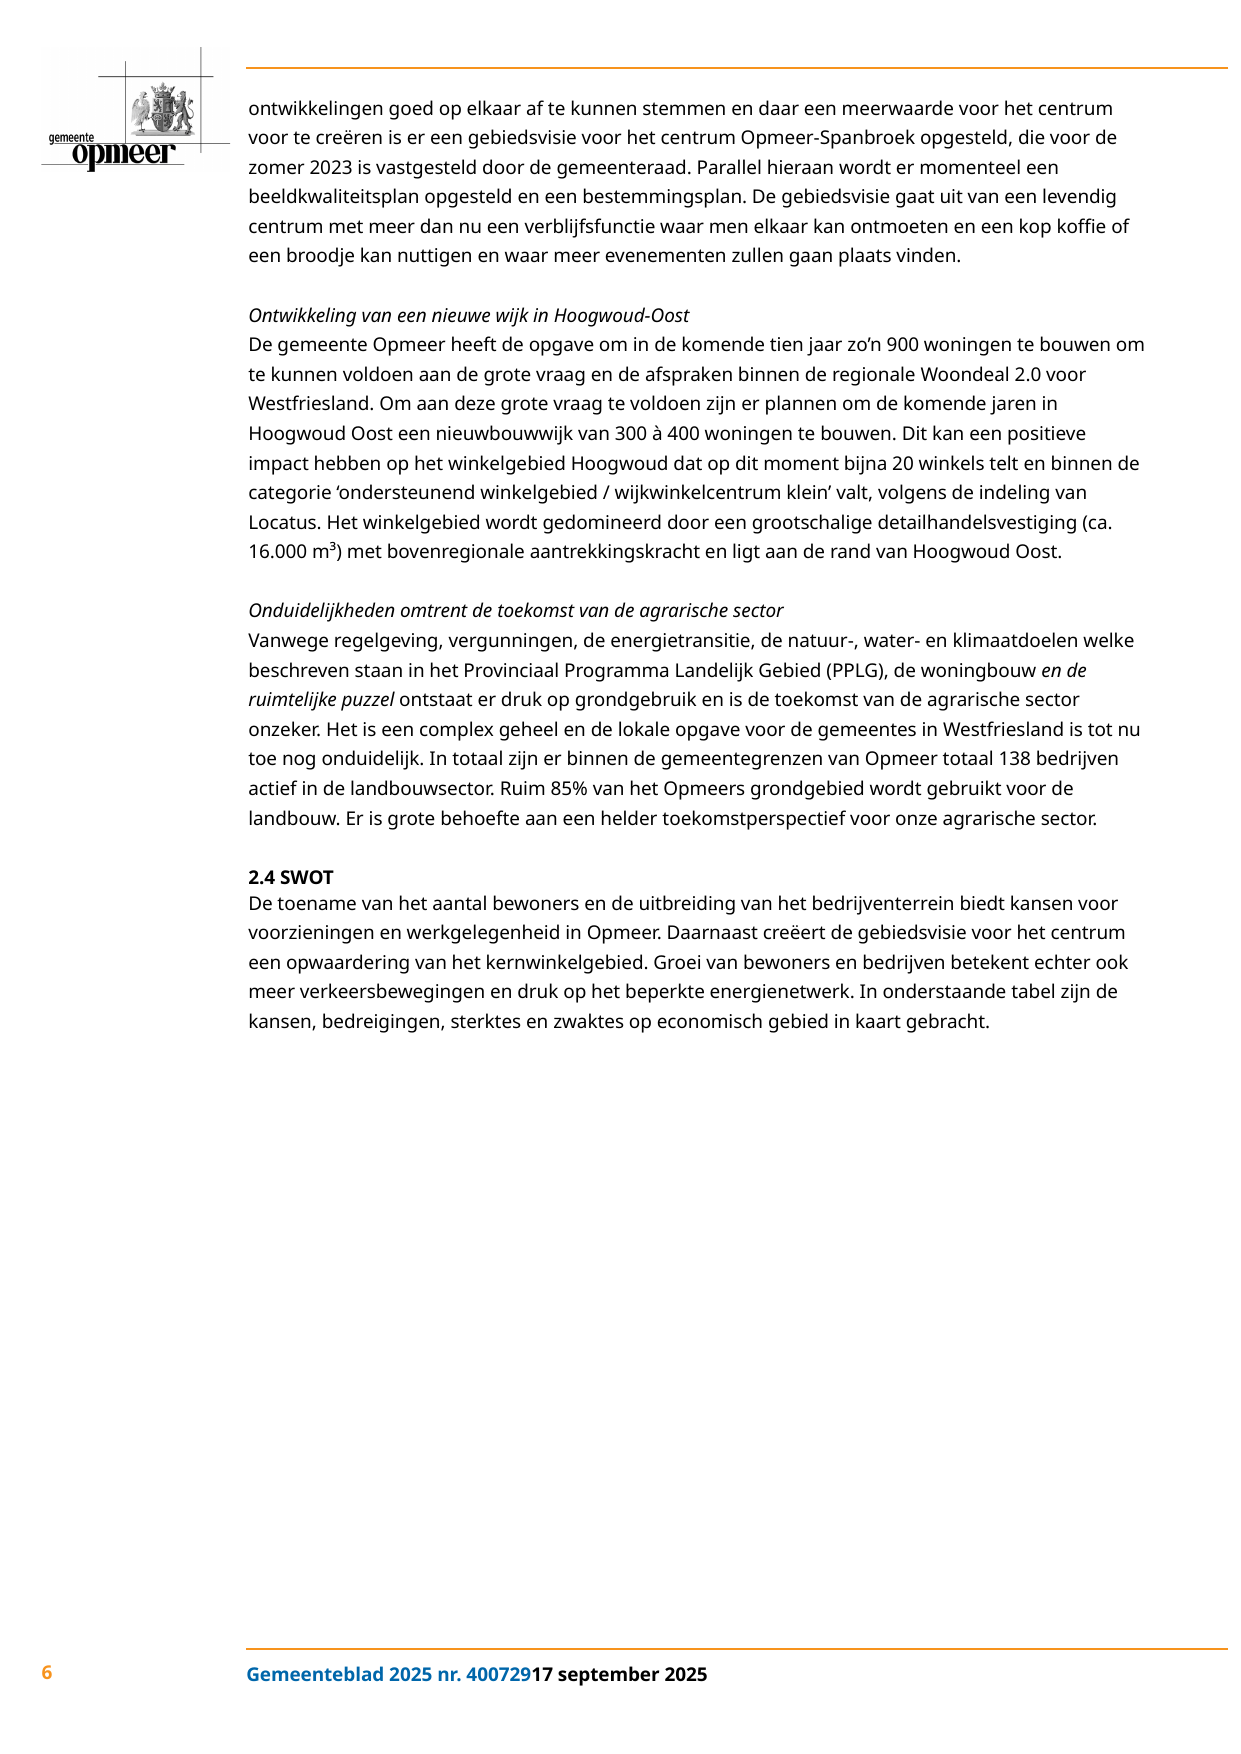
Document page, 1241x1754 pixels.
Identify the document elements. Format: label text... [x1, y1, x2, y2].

text Ontwikkeling van een nieuwe wijk in Hoogwoud-Oost [248, 302, 1152, 328]
text ontwikkelingen goed op elkaar af te kunnen stemmen en daar een meerwaarde voor het centrum voor te creëren is er een gebiedsvisie voor het centrum Opmeer-Spanbroek opgesteld, die voor de zomer 2023 is vastgesteld door de gemeenteraad. Parallel hieraan wordt er momenteel een beeldkwaliteitsplan opgesteld en een bestemmingsplan. De gebiedsvisie gaat uit van een levendig centrum met meer dan nu een verblijfsfunctie waar men elkaar kan ontmoeten en een kop koffie of een broodje kan nuttigen en waar meer evenementen zullen gaan plaats vinden. [248, 95, 1152, 268]
text 2.4 SWOT [248, 864, 1152, 890]
text Vanwege regelgeving, vergunningen, de energietransitie, de natuur-, water- en klimaatdoelen welke beschreven staan in het Provinciaal Programma Landelijk Gebied (PPLG), de woningbouw en de ruimtelijke puzzel ontstaat er druk op grondgebruik en is de toekomst van de agrarische sector onzeker. Het is een complex geheel en de lokale opgave voor de gemeentes in Westfriesland is tot nu toe nog onduidelijk. In totaal zijn er binnen de gemeentegrenzen van Opmeer totaal 138 bedrijven actief in de landbouwsector. Ruim 85% van het Opmeers grondgebied wordt gebruikt voor de landbouw. Er is grote behoefte aan een helder toekomstperspectief voor onze agrarische sector. [248, 627, 1152, 831]
text De toename van het aantal bewoners en de uitbreiding van het bedrijventerrein biedt kansen voor voorzieningen en werkgelegenheid in Opmeer. Daarnaast creëert de gebiedsvisie voor het centrum een opwaardering van het kernwinkelgebied. Groei van bewoners en bedrijven betekent echter ook meer verkeersbewegingen en druk op het beperkte energienetwerk. In onderstaande tabel zijn de kansen, bedreigingen, sterktes en zwaktes op economisch gebied in kaart gebracht. [248, 890, 1152, 1034]
text Onduidelijkheden omtrent de toekomst van de agrarische sector [248, 598, 1152, 623]
picture [41, 47, 231, 172]
text De gemeente Opmeer heeft de opgave om in de komende tien jaar zo’n 900 woningen te bouwen om te kunnen voldoen aan de grote vraag en de afspraken binnen de regionale Woondeal 2.0 voor Westfriesland. Om aan deze grote vraag te voldoen zijn er plannen om de komende jaren in Hoogwoud Oost een nieuwbouwwijk van 300 à 400 woningen te bouwen. Dit kan een positieve impact hebben op het winkelgebied Hoogwoud dat op dit moment bijna 20 winkels telt en binnen de categorie ‘ondersteunend winkelgebied / wijkwinkelcentrum klein’ valt, volgens de indeling van Locatus. Het winkelgebied wordt gedomineerd door een grootschalige detailhandelsvestiging (ca. 16.000 m³) met bovenregionale aantrekkingskracht en ligt aan de rand van Hoogwoud Oost. [248, 331, 1152, 564]
